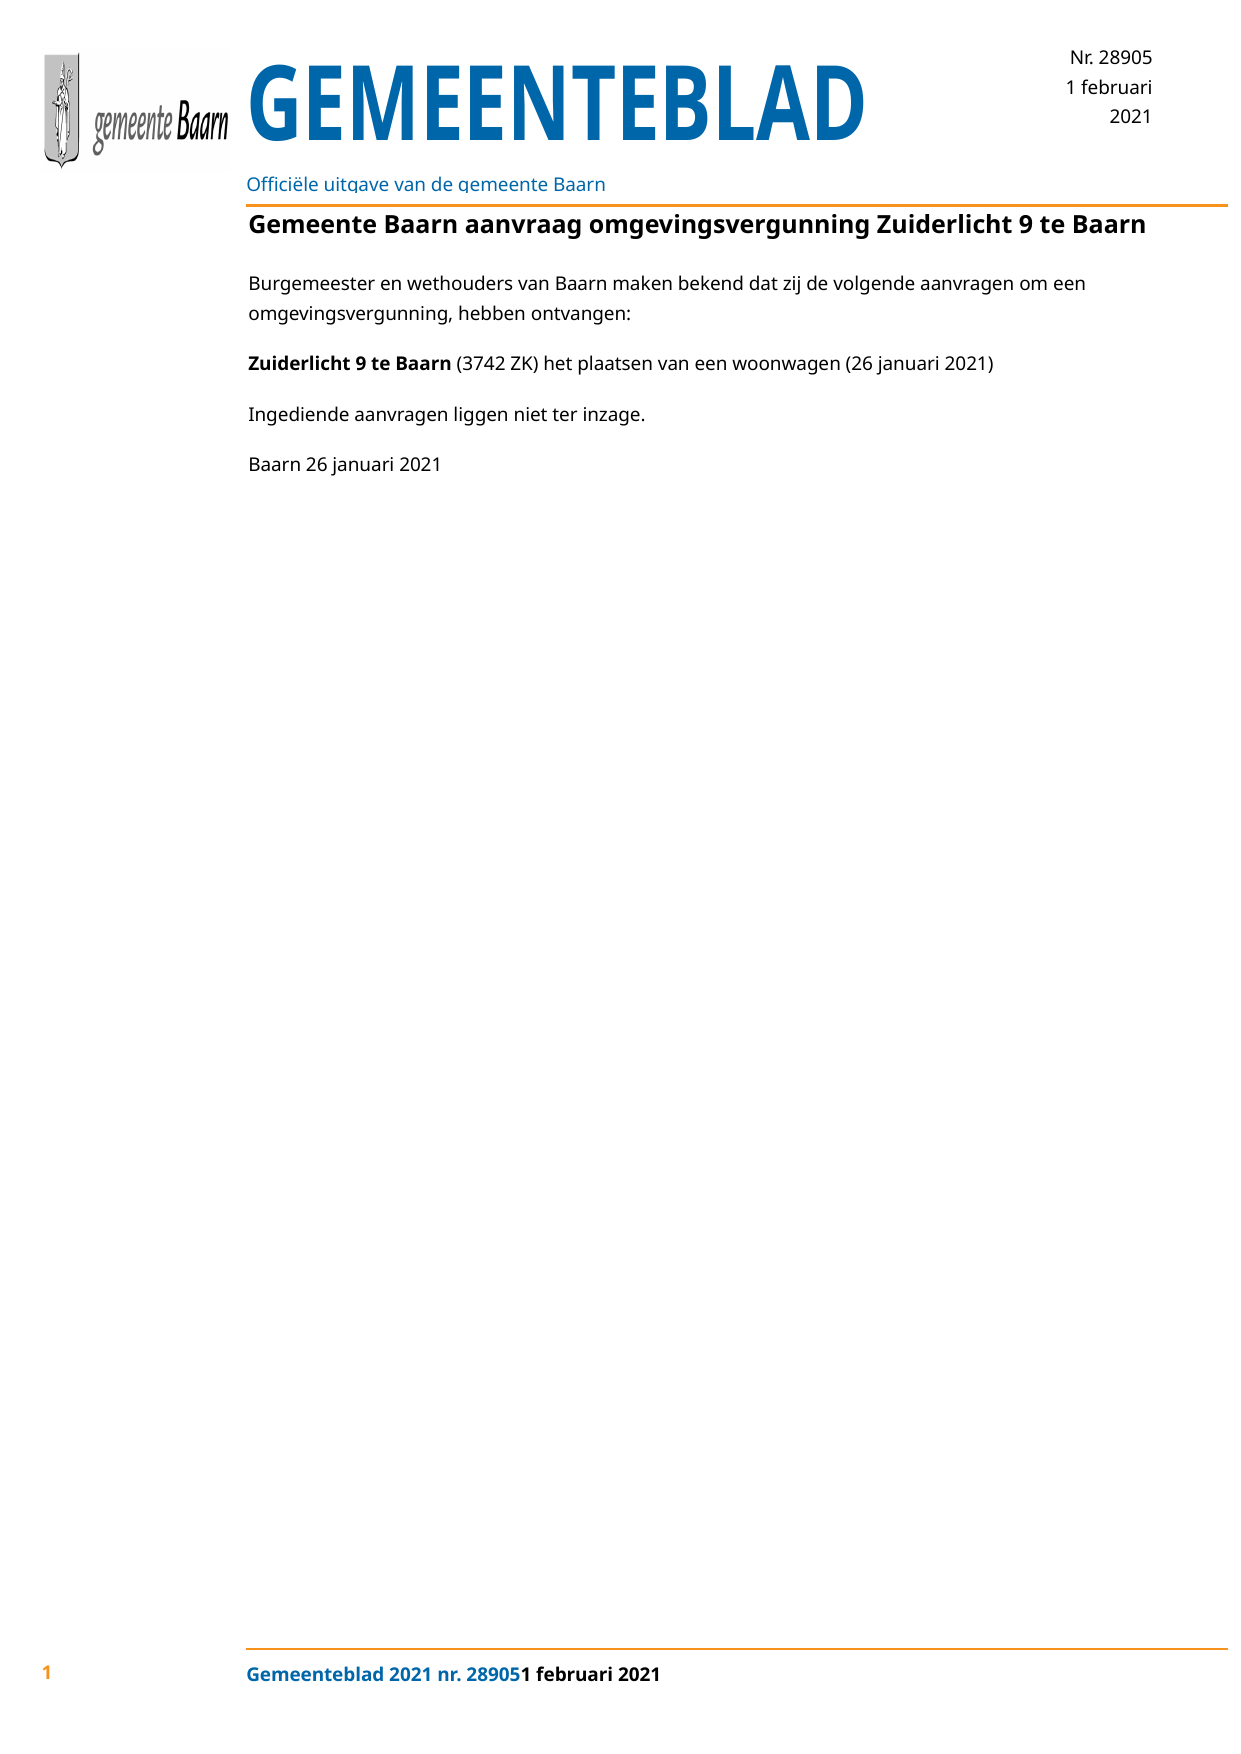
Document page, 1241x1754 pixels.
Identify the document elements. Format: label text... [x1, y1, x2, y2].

text Burgemeester en wethouders van Baarn maken bekend dat zij de volgende aanvragen om een omgevingsvergunning, hebben ontvangen: [248, 270, 1152, 326]
text Zuiderlicht 9 te Baarn (3742 ZK) het plaatsen van een woonwagen (26 januari 2021) [248, 350, 1152, 376]
text Ingediende aanvragen liggen niet ter inzage. [248, 401, 1152, 426]
text Gemeente Baarn aanvraag omgevingsvergunning Zuiderlicht 9 te Baarn [248, 207, 1152, 241]
picture [41, 47, 231, 172]
text Baarn 26 januari 2021 [248, 451, 1152, 477]
